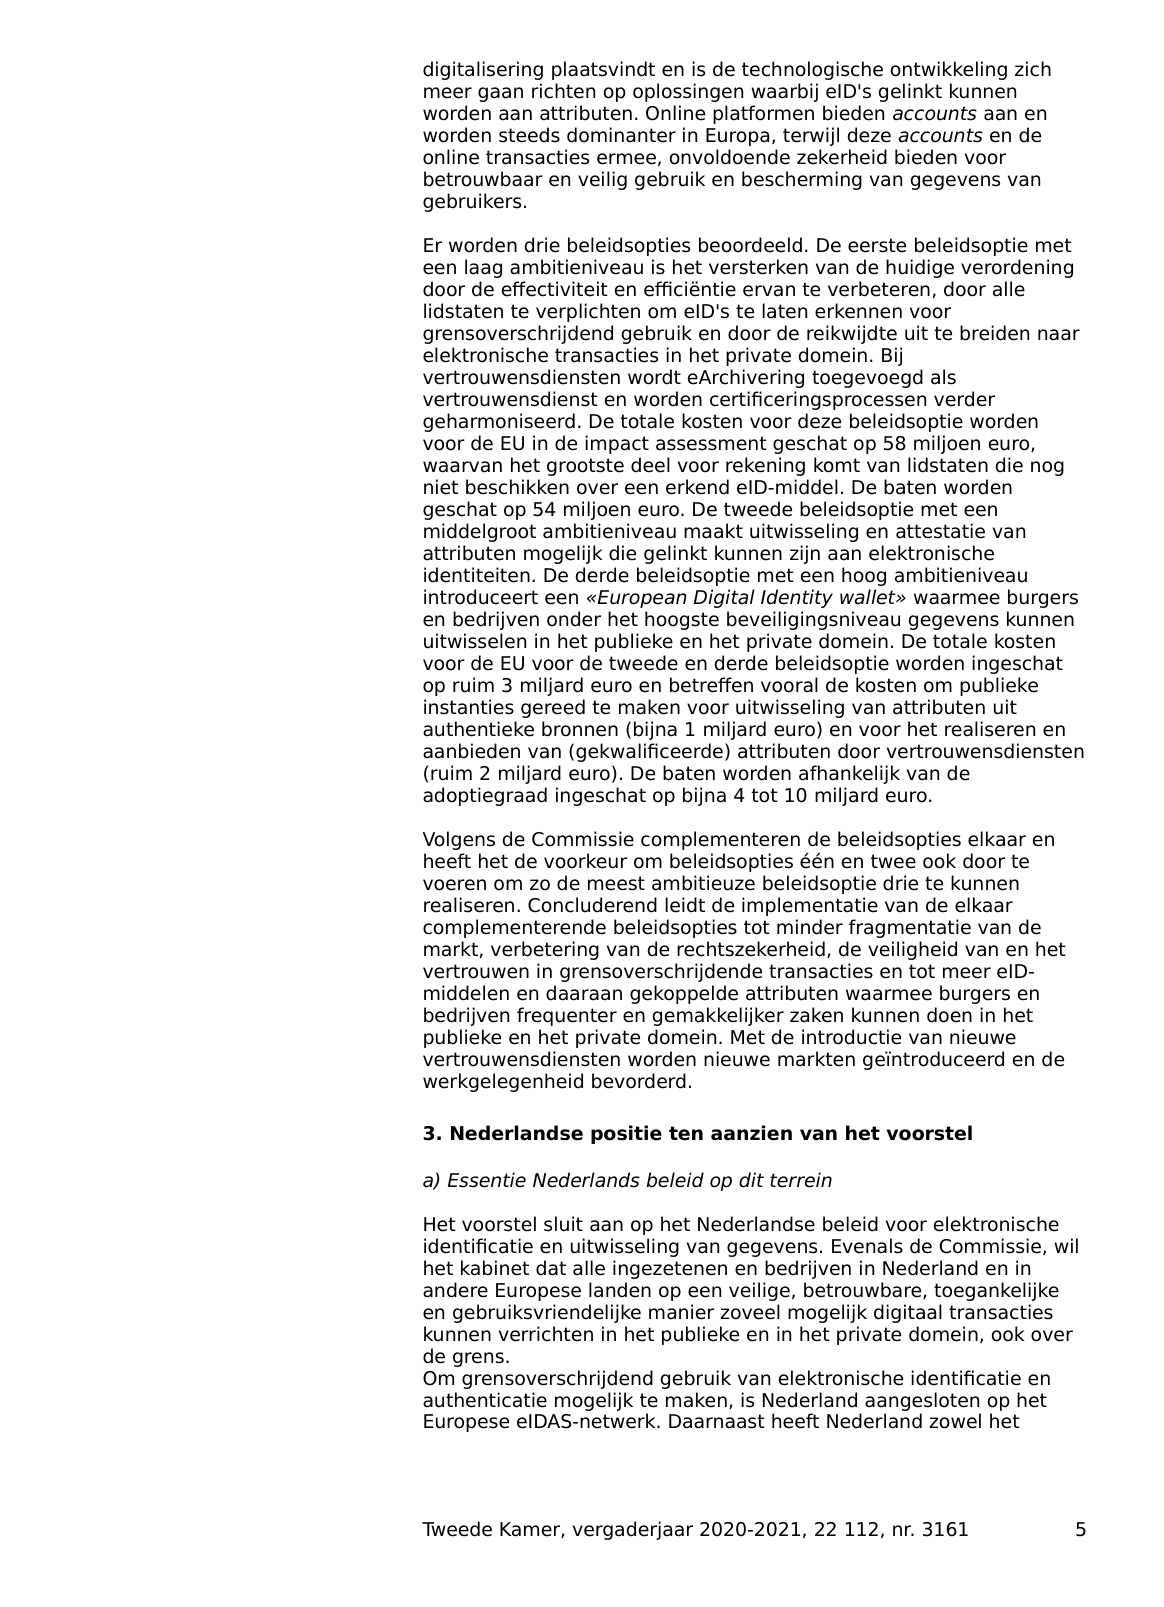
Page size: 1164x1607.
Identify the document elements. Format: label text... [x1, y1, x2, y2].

text Om grensoverschrijdend gebruik van elektronische identificatie en authenticatie mogelijk te maken, is Nederland aangesloten op het Europese eIDAS-netwerk. Daarnaast heeft Nederland zowel het [422, 1367, 1087, 1433]
text digitalisering plaatsvindt en is de technologische ontwikkeling zich meer gaan richten op oplossingen waarbij eID's gelinkt kunnen worden aan attributen. Online platformen bieden accounts aan en worden steeds dominanter in Europa, terwijl deze accounts en de online transacties ermee, onvoldoende zekerheid bieden voor betrouwbaar en veilig gebruik en bescherming van gegevens van gebruikers. [422, 59, 1087, 213]
text Volgens de Commissie complementeren de beleidsopties elkaar en heeft het de voorkeur om beleidsopties één en twee ook door te voeren om zo de meest ambitieuze beleidsoptie drie te kunnen realiseren. Concluderend leidt de implementatie van de elkaar complementerende beleidsopties tot minder fragmentatie van de markt, verbetering van de rechtszekerheid, de veiligheid van en het vertrouwen in grensoverschrijdende transacties en tot meer eID-middelen en daaraan gekoppelde attributen waarmee burgers en bedrijven frequenter en gemakkelijker zaken kunnen doen in het publieke en het private domein. Met de introductie van nieuwe vertrouwensdiensten worden nieuwe markten geïntroduceerd en de werkgelegenheid bevorderd. [422, 829, 1087, 1092]
text Het voorstel sluit aan op het Nederlandse beleid voor elektronische identificatie en uitwisseling van gegevens. Evenals de Commissie, wil het kabinet dat alle ingezetenen en bedrijven in Nederland en in andere Europese landen op een veilige, betrouwbare, toegankelijke en gebruiksvriendelijke manier zoveel mogelijk digitaal transacties kunnen verrichten in het publieke en in het private domein, ook over de grens. [422, 1214, 1087, 1367]
subtitle a) Essentie Nederlands beleid op dit terrein [422, 1169, 1087, 1191]
subtitle 3. Nederlandse positie ten aanzien van het voorstel [422, 1122, 1087, 1144]
text Er worden drie beleidsopties beoordeeld. De eerste beleidsoptie met een laag ambitieniveau is het versterken van de huidige verordening door de effectiviteit en efficiëntie ervan te verbeteren, door alle lidstaten te verplichten om eID's te laten erkennen voor grensoverschrijdend gebruik en door de reikwijdte uit te breiden naar elektronische transacties in het private domein. Bij vertrouwensdiensten wordt eArchivering toegevoegd als vertrouwensdienst en worden certificeringsprocessen verder geharmoniseerd. De totale kosten voor deze beleidsoptie worden voor de EU in de impact assessment geschat op 58 miljoen euro, waarvan het grootste deel voor rekening komt van lidstaten die nog niet beschikken over een erkend eID-middel. De baten worden geschat op 54 miljoen euro. De tweede beleidsoptie met een middelgroot ambitieniveau maakt uitwisseling en attestatie van attributen mogelijk die gelinkt kunnen zijn aan elektronische identiteiten. De derde beleidsoptie met een hoog ambitieniveau introduceert een «European Digital Identity wallet» waarmee burgers en bedrijven onder het hoogste beveiligingsniveau gegevens kunnen uitwisselen in het publieke en het private domein. De totale kosten voor de EU voor de tweede en derde beleidsoptie worden ingeschat op ruim 3 miljard euro en betreffen vooral de kosten om publieke instanties gereed te maken voor uitwisseling van attributen uit authentieke bronnen (bijna 1 miljard euro) en voor het realiseren en aanbieden van (gekwalificeerde) attributen door vertrouwensdiensten (ruim 2 miljard euro). De baten worden afhankelijk van de adoptiegraad ingeschat op bijna 4 tot 10 miljard euro. [422, 235, 1087, 807]
